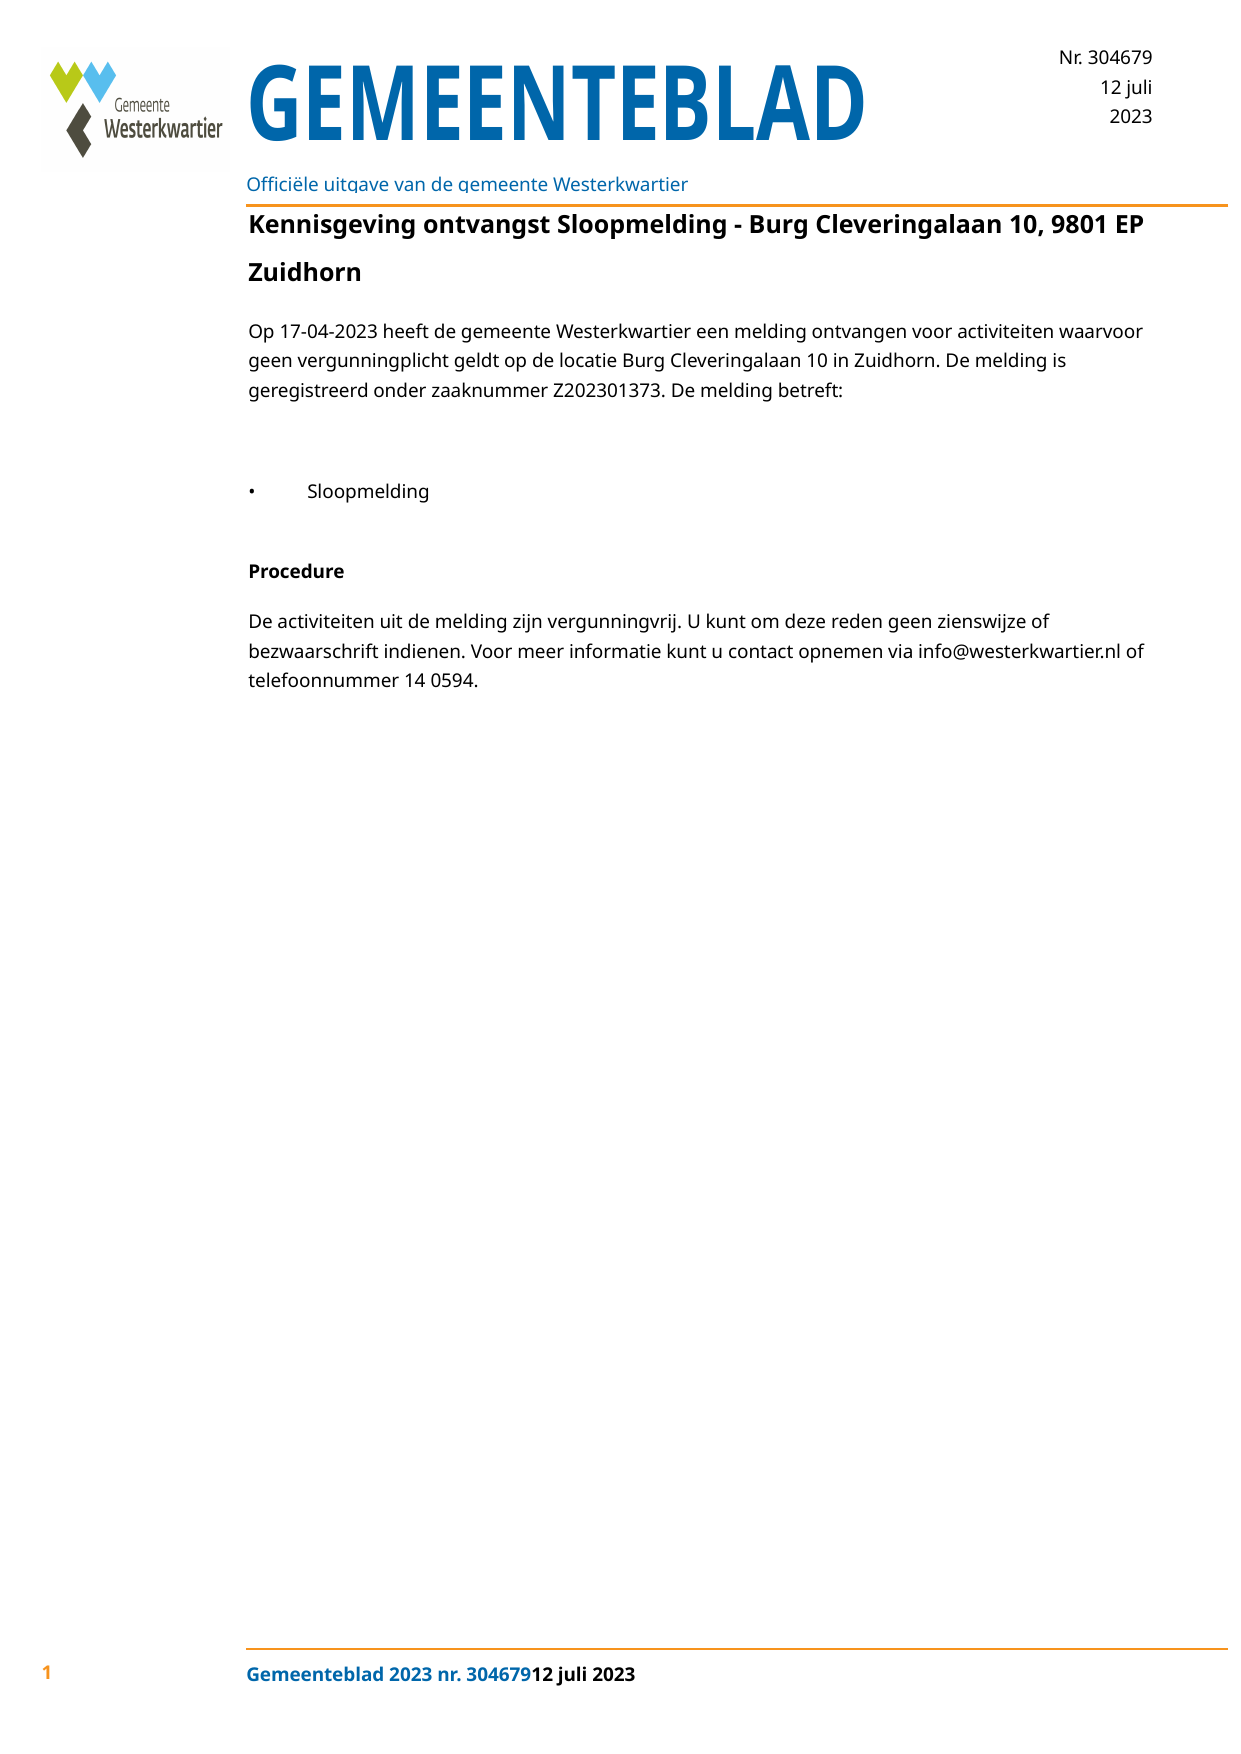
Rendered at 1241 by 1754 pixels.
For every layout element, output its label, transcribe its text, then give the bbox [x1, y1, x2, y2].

picture [41, 47, 231, 172]
list Sloopmelding [248, 478, 1152, 504]
text Op 17-04-2023 heeft de gemeente Westerkwartier een melding ontvangen voor activiteiten waarvoor geen vergunningplicht geldt op de locatie Burg Cleveringalaan 10 in Zuidhorn. De melding is geregistreerd onder zaaknummer Z202301373. De melding betreft: [248, 318, 1152, 403]
text De activiteiten uit de melding zijn vergunningvrij. U kunt om deze reden geen zienswijze of bezwaarschrift indienen. Voor meer informatie kunt u contact opnemen via info@westerkwartier.nl of telefoonnummer 14 0594. [248, 608, 1152, 693]
text Kennisgeving ontvangst Sloopmelding - Burg Cleveringalaan 10, 9801 EP Zuidhorn [248, 207, 1152, 288]
text Procedure [248, 558, 1152, 584]
